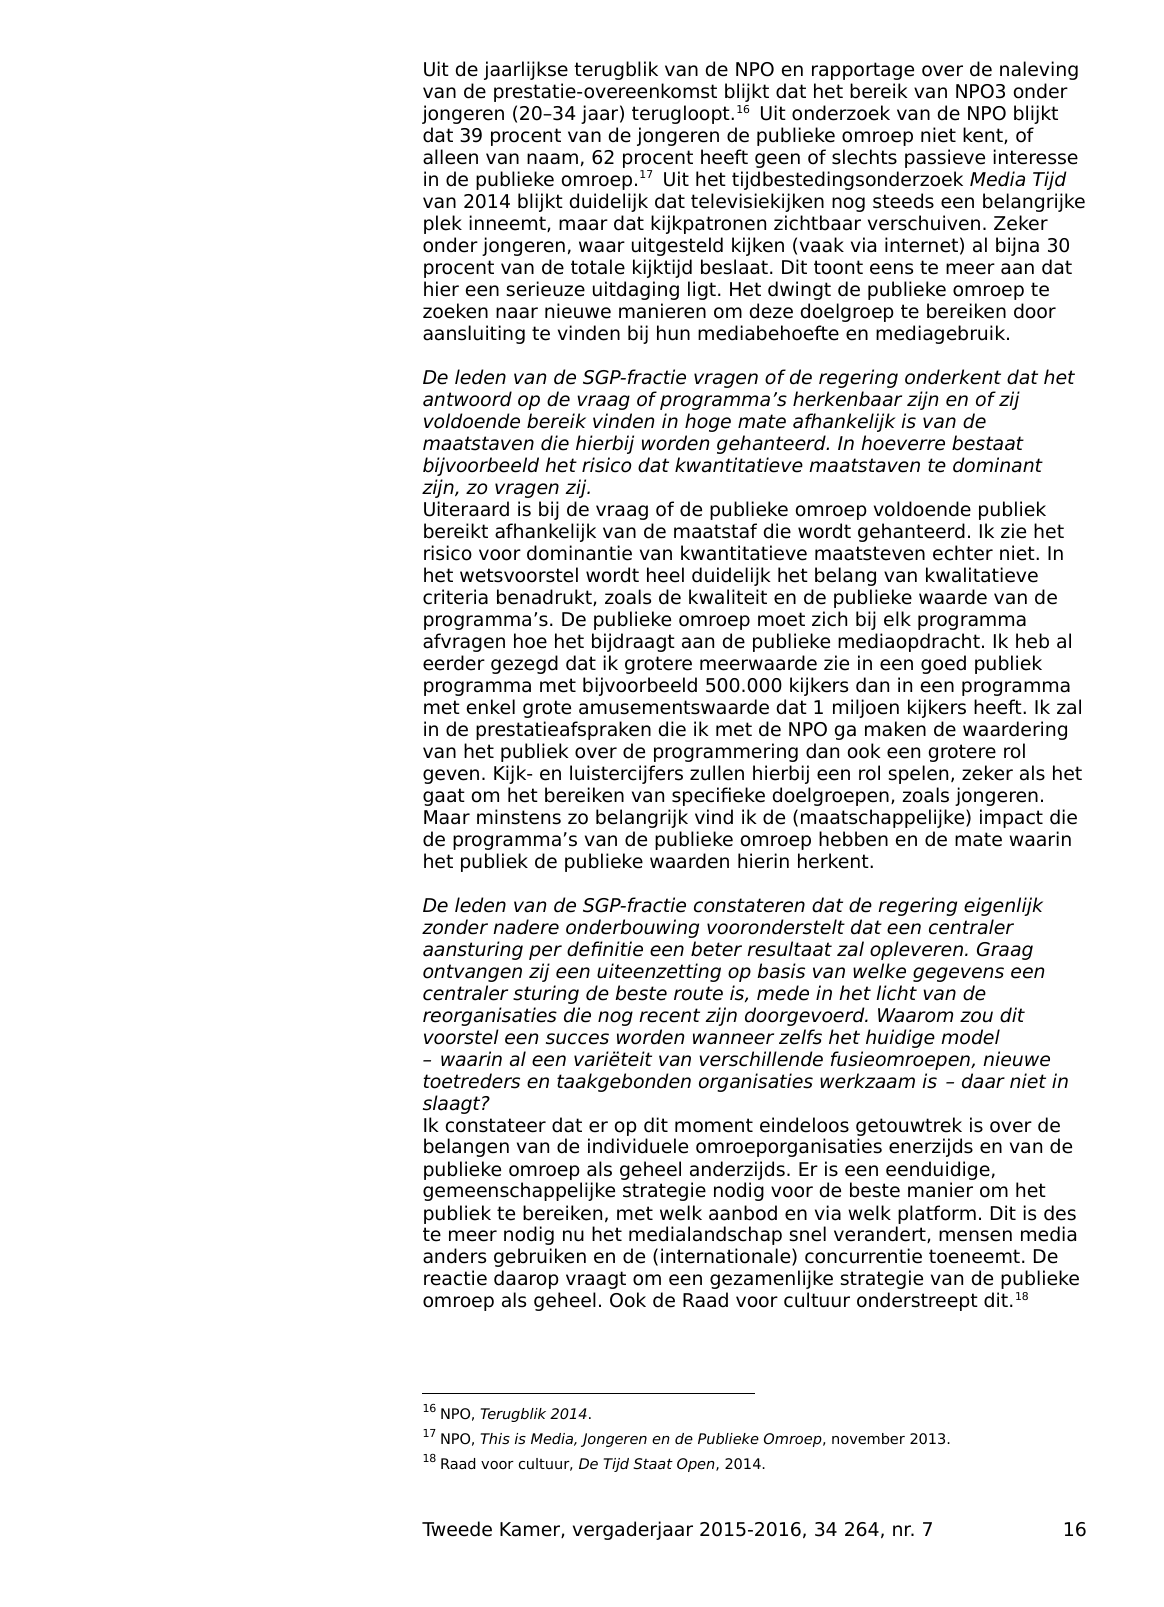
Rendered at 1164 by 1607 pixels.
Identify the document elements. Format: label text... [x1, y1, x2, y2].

text Uit de jaarlijkse terugblik van de NPO en rapportage over de naleving van de prestatie-overeenkomst blijkt dat het bereik van NPO3 onder jongeren (20–34 jaar) terugloopt. Uit onderzoek van de NPO blijkt dat 39 procent van de jongeren de publieke omroep niet kent, of alleen van naam, 62 procent heeft geen of slechts passieve interesse in de publieke omroep. Uit het tijdbestedingsonderzoek Media Tijd van 2014 blijkt duidelijk dat televisiekijken nog steeds een belangrijke plek inneemt, maar dat kijkpatronen zichtbaar verschuiven. Zeker onder jongeren, waar uitgesteld kijken (vaak via internet) al bijna 30 procent van de totale kijktijd beslaat. Dit toont eens te meer aan dat hier een serieuze uitdaging ligt. Het dwingt de publieke omroep te zoeken naar nieuwe manieren om deze doelgroep te bereiken door aansluiting te vinden bij hun mediabehoefte en mediagebruik. [422, 59, 1087, 345]
text De leden van de SGP-fractie constateren dat de regering eigenlijk zonder nadere onderbouwing vooronderstelt dat een centraler aansturing per definitie een beter resultaat zal opleveren. Graag ontvangen zij een uiteenzetting op basis van welke gegevens een centraler sturing de beste route is, mede in het licht van de reorganisaties die nog recent zijn doorgevoerd. Waarom zou dit voorstel een succes worden wanneer zelfs het huidige model – waarin al een variëteit van verschillende fusieomroepen, nieuwe toetreders en taakgebonden organisaties werkzaam is – daar niet in slaagt? [422, 895, 1087, 1114]
text NPO, Terugblik 2014. [422, 1402, 1087, 1424]
text NPO, This is Media, Jongeren en de Publieke Omroep, november 2013. [422, 1427, 1087, 1449]
text De leden van de SGP-fractie vragen of de regering onderkent dat het antwoord op de vraag of programma’s herkenbaar zijn en of zij voldoende bereik vinden in hoge mate afhankelijk is van de maatstaven die hierbij worden gehanteerd. In hoeverre bestaat bijvoorbeeld het risico dat kwantitatieve maatstaven te dominant zijn, zo vragen zij. [422, 367, 1087, 499]
text Ik constateer dat er op dit moment eindeloos getouwtrek is over de belangen van de individuele omroeporganisaties enerzijds en van de publieke omroep als geheel anderzijds. Er is een eenduidige, gemeenschappelijke strategie nodig voor de beste manier om het publiek te bereiken, met welk aanbod en via welk platform. Dit is des te meer nodig nu het medialandschap snel verandert, mensen media anders gebruiken en de (internationale) concurrentie toeneemt. De reactie daarop vraagt om een gezamenlijke strategie van de publieke omroep als geheel. Ook de Raad voor cultuur onderstreept dit. [422, 1114, 1087, 1312]
text Uiteraard is bij de vraag of de publieke omroep voldoende publiek bereikt afhankelijk van de maatstaf die wordt gehanteerd. Ik zie het risico voor dominantie van kwantitatieve maatsteven echter niet. In het wetsvoorstel wordt heel duidelijk het belang van kwalitatieve criteria benadrukt, zoals de kwaliteit en de publieke waarde van de programma’s. De publieke omroep moet zich bij elk programma afvragen hoe het bijdraagt aan de publieke mediaopdracht. Ik heb al eerder gezegd dat ik grotere meerwaarde zie in een goed publiek programma met bijvoorbeeld 500.000 kijkers dan in een programma met enkel grote amusementswaarde dat 1 miljoen kijkers heeft. Ik zal in de prestatieafspraken die ik met de NPO ga maken de waardering van het publiek over de programmering dan ook een grotere rol geven. Kijk- en luistercijfers zullen hierbij een rol spelen, zeker als het gaat om het bereiken van specifieke doelgroepen, zoals jongeren. Maar minstens zo belangrijk vind ik de (maatschappelijke) impact die de programma’s van de publieke omroep hebben en de mate waarin het publiek de publieke waarden hierin herkent. [422, 499, 1087, 872]
text Raad voor cultuur, De Tijd Staat Open, 2014. [422, 1452, 1087, 1474]
